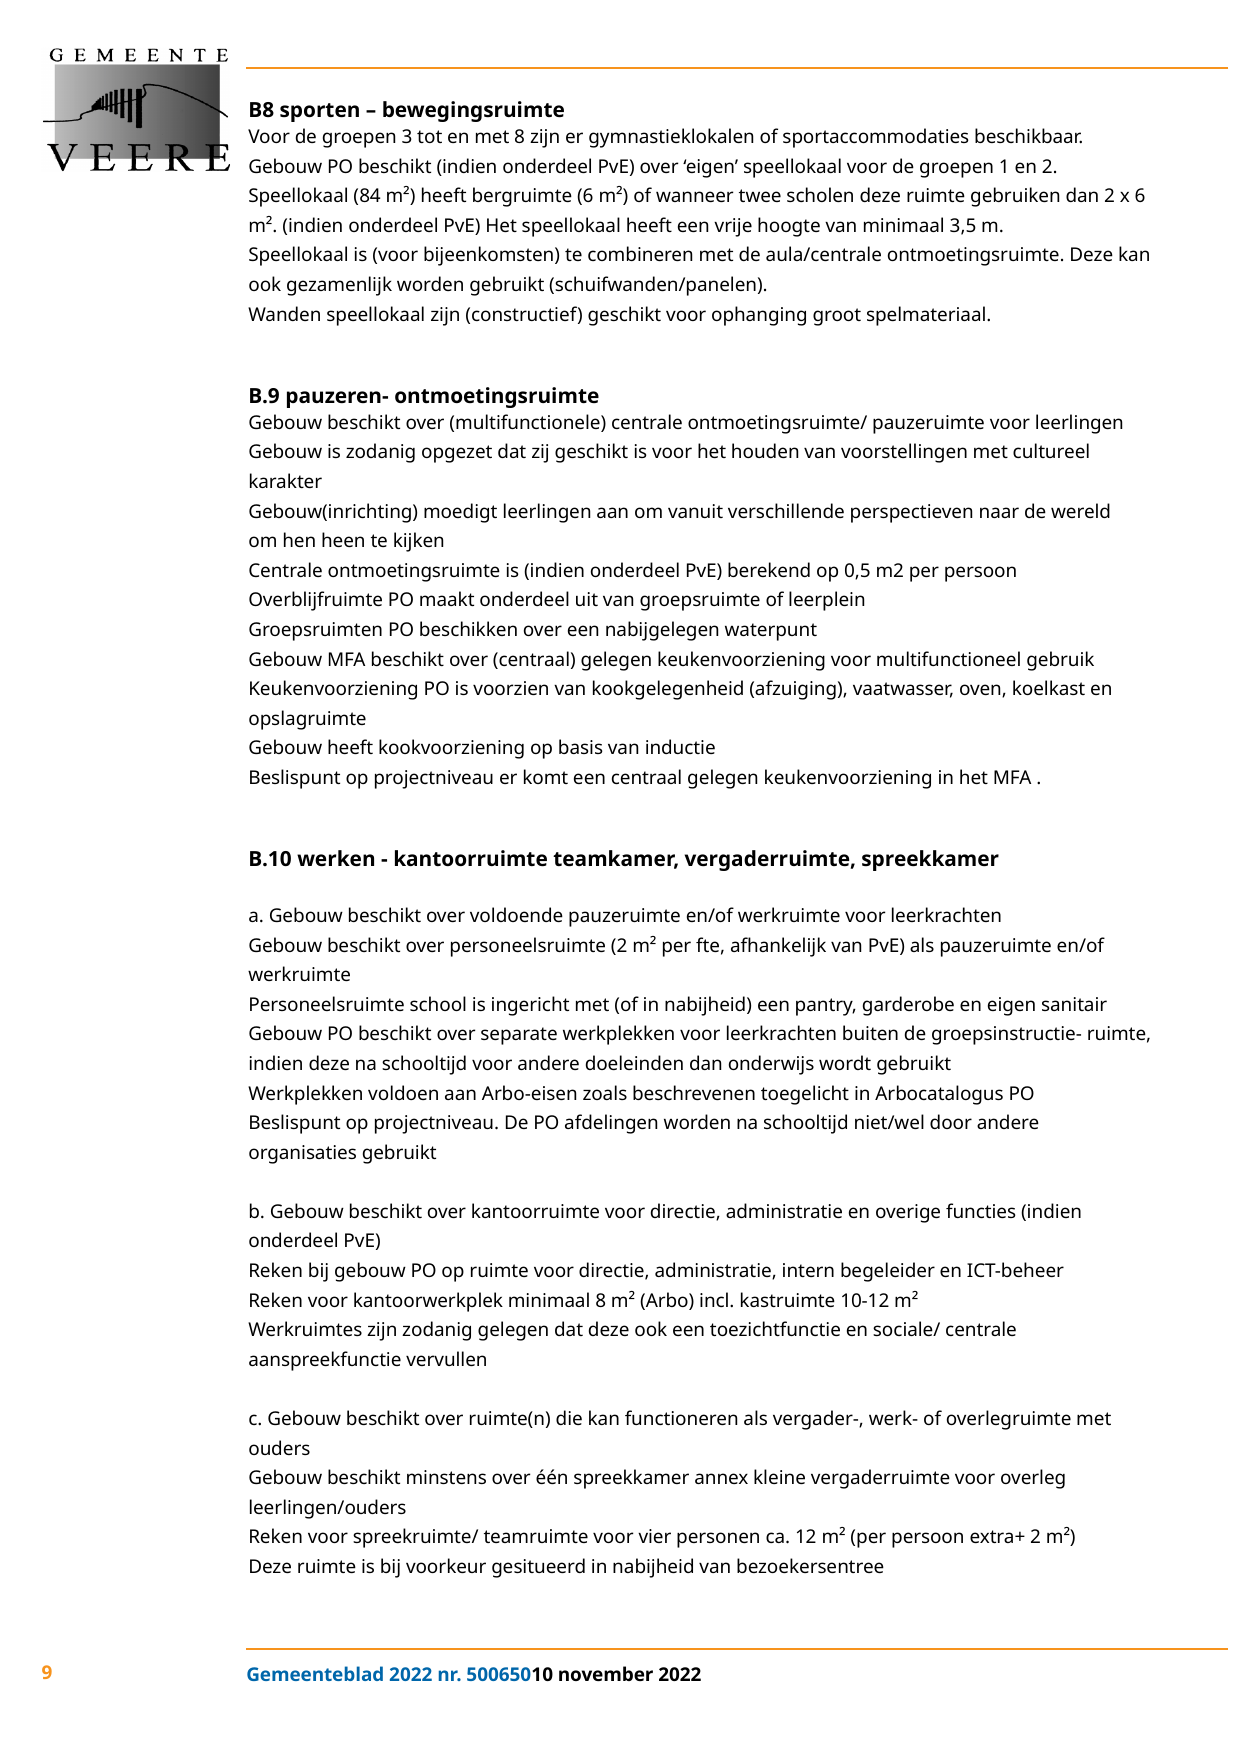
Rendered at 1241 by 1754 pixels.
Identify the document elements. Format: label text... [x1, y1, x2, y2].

text Gebouw PO beschikt (indien onderdeel PvE) over ‘eigen’ speellokaal voor de groepen 1 en 2. [248, 153, 1152, 178]
text Beslispunt op projectniveau er komt een centraal gelegen keukenvoorziening in het MFA . [248, 764, 1152, 790]
text B8 sporten – bewegingsruimte [248, 95, 1152, 123]
text Reken voor kantoorwerkplek minimaal 8 m² (Arbo) incl. kastruimte 10-12 m² [248, 1287, 1152, 1312]
text Wanden speellokaal zijn (constructief) geschikt voor ophanging groot spelmateriaal. [248, 301, 1152, 326]
text c. Gebouw beschikt over ruimte(n) die kan functioneren als vergader-, werk- of overlegruimte met [248, 1405, 1152, 1431]
text Gebouw beschikt over (multifunctionele) centrale ontmoetingsruimte/ pauzeruimte voor leerlingen [248, 409, 1152, 435]
text Gebouw beschikt over personeelsruimte (2 m² per fte, afhankelijk van PvE) als pauzeruimte en/of werkruimte [248, 932, 1152, 987]
text Gebouw PO beschikt over separate werkplekken voor leerkrachten buiten de groepsinstructie- ruimte, indien deze na schooltijd voor andere doeleinden dan onderwijs wordt gebruikt [248, 1021, 1152, 1076]
text Centrale ontmoetingsruimte is (indien onderdeel PvE) berekend op 0,5 m2 per persoon [248, 557, 1152, 583]
picture [41, 47, 231, 172]
text Gebouw heeft kookvoorziening op basis van inductie [248, 734, 1152, 760]
text Werkruimtes zijn zodanig gelegen dat deze ook een toezichtfunctie en sociale/ centrale [248, 1316, 1152, 1342]
text Gebouw beschikt minstens over één spreekkamer annex kleine vergaderruimte voor overleg leerlingen/ouders [248, 1464, 1152, 1519]
text opslagruimte [248, 705, 1152, 731]
text Beslispunt op projectniveau. De PO afdelingen worden na schooltijd niet/wel door andere organisaties gebruikt [248, 1109, 1152, 1164]
text Gebouw(inrichting) moedigt leerlingen aan om vanuit verschillende perspectieven naar de wereld [248, 498, 1152, 524]
text Personeelsruimte school is ingericht met (of in nabijheid) een pantry, garderobe en eigen sanitair [248, 991, 1152, 1017]
text Reken bij gebouw PO op ruimte voor directie, administratie, intern begeleider en ICT-beheer [248, 1257, 1152, 1283]
text Deze ruimte is bij voorkeur gesitueerd in nabijheid van bezoekersentree [248, 1553, 1152, 1579]
text Voor de groepen 3 tot en met 8 zijn er gymnastieklokalen of sportaccommodaties beschikbaar. [248, 123, 1152, 149]
text karakter [248, 468, 1152, 494]
text a. Gebouw beschikt over voldoende pauzeruimte en/of werkruimte voor leerkrachten [248, 902, 1152, 928]
text aanspreekfunctie vervullen [248, 1346, 1152, 1372]
text Reken voor spreekruimte/ teamruimte voor vier personen ca. 12 m² (per persoon extra+ 2 m²) [248, 1523, 1152, 1549]
text Gebouw MFA beschikt over (centraal) gelegen keukenvoorziening voor multifunctioneel gebruik [248, 646, 1152, 672]
text B.10 werken - kantoorruimte teamkamer, vergaderruimte, spreekkamer [248, 844, 1152, 873]
text Speellokaal (84 m²) heeft bergruimte (6 m²) of wanneer twee scholen deze ruimte gebruiken dan 2 x 6 m². (indien onderdeel PvE) Het speellokaal heeft een vrije hoogte van minimaal 3,5 m. [248, 182, 1152, 238]
text Gebouw is zodanig opgezet dat zij geschikt is voor het houden van voorstellingen met cultureel [248, 439, 1152, 464]
text Keukenvoorziening PO is voorzien van kookgelegenheid (afzuiging), vaatwasser, oven, koelkast en [248, 675, 1152, 701]
text B.9 pauzeren- ontmoetingsruimte [248, 381, 1152, 409]
text b. Gebouw beschikt over kantoorruimte voor directie, administratie en overige functies (indien onderdeel PvE) [248, 1198, 1152, 1253]
text ouders [248, 1435, 1152, 1460]
text om hen heen te kijken [248, 527, 1152, 553]
text Speellokaal is (voor bijeenkomsten) te combineren met de aula/centrale ontmoetingsruimte. Deze kan ook gezamenlijk worden gebruikt (schuifwanden/panelen). [248, 242, 1152, 297]
text Overblijfruimte PO maakt onderdeel uit van groepsruimte of leerplein [248, 587, 1152, 612]
text Groepsruimten PO beschikken over een nabijgelegen waterpunt [248, 616, 1152, 642]
text Werkplekken voldoen aan Arbo-eisen zoals beschrevenen toegelicht in Arbocatalogus PO [248, 1080, 1152, 1105]
